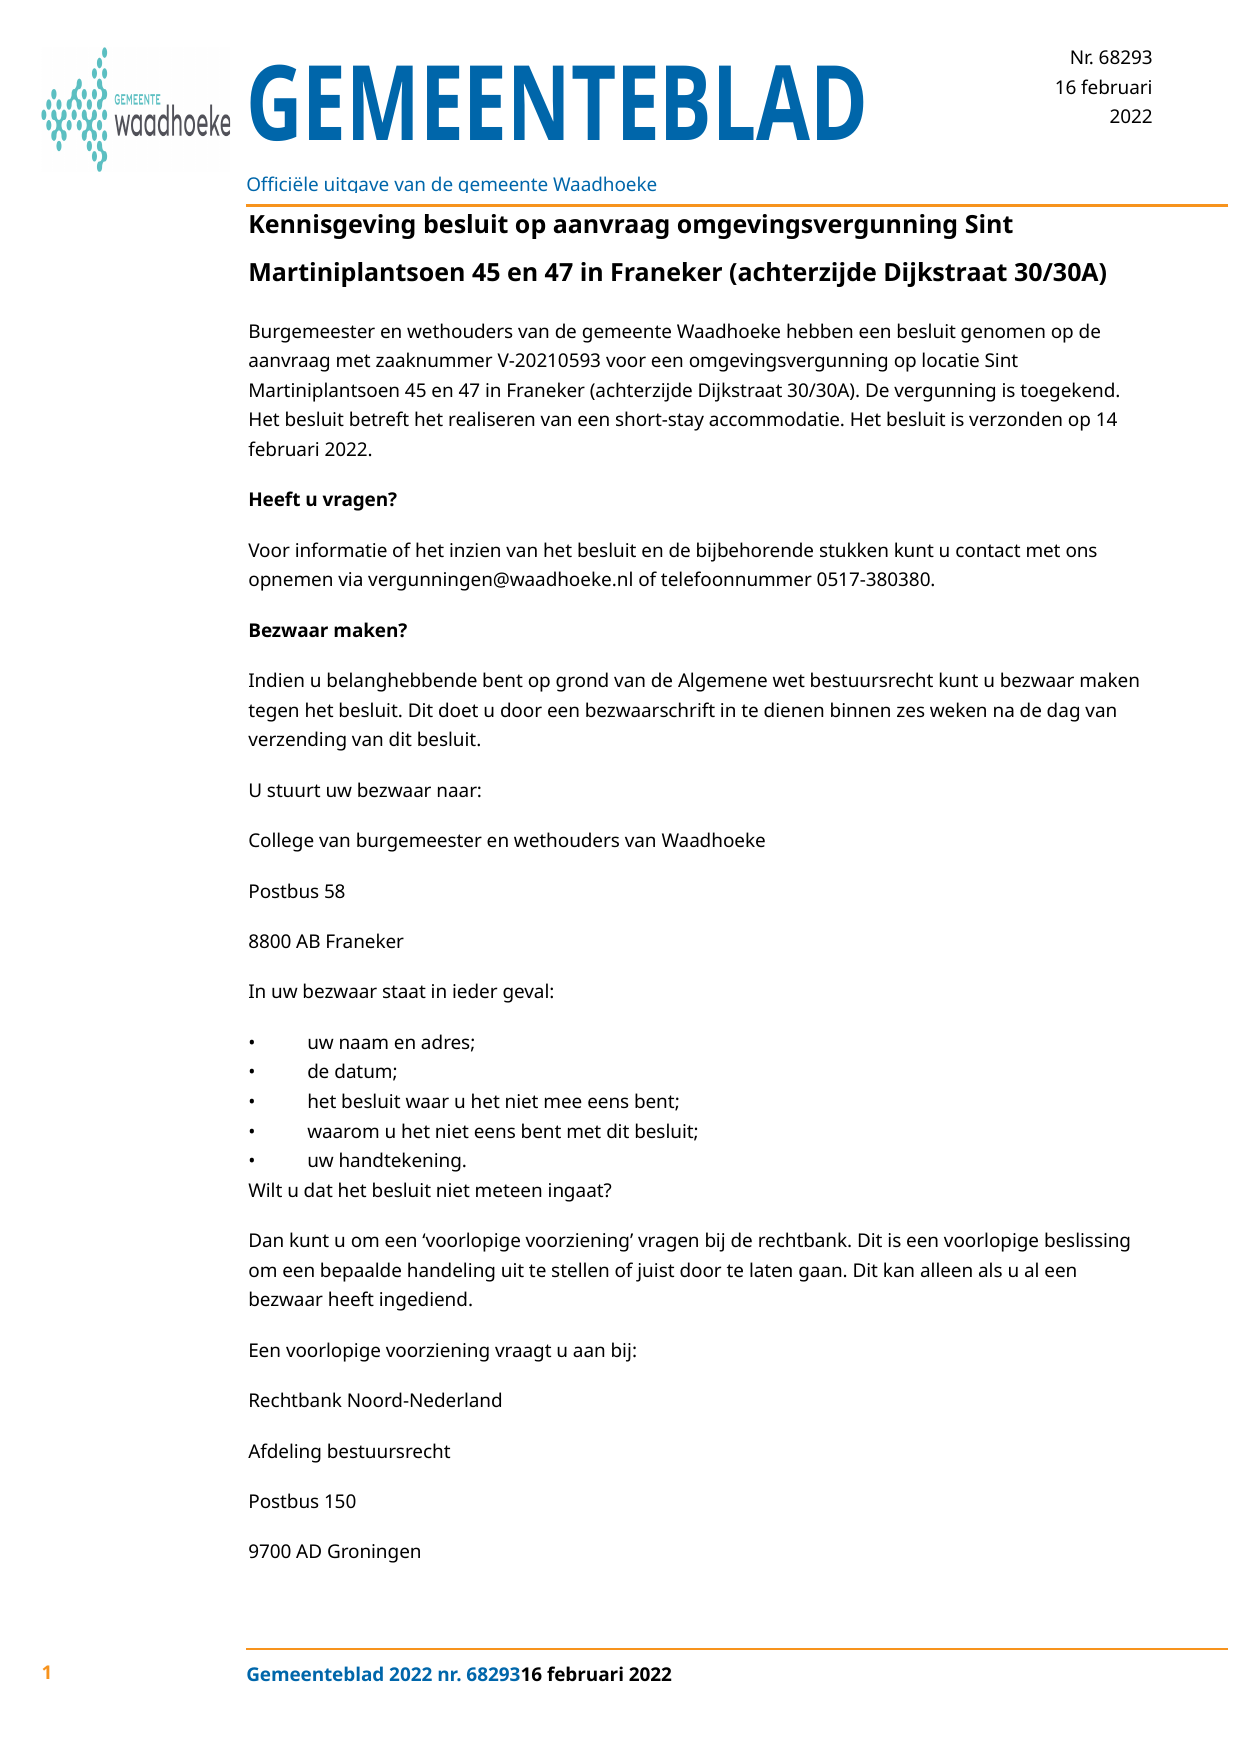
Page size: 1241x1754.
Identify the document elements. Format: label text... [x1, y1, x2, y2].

text Wilt u dat het besluit niet meteen ingaat? [248, 1177, 1152, 1203]
text Postbus 58 [248, 878, 1152, 904]
text U stuurt uw bezwaar naar: [248, 777, 1152, 803]
text Postbus 150 [248, 1488, 1152, 1514]
text Voor informatie of het inzien van het besluit en de bijbehorende stukken kunt u contact met ons opnemen via vergunningen@waadhoeke.nl of telefoonnummer 0517-380380. [248, 537, 1152, 592]
text Heeft u vragen? [248, 487, 1152, 512]
text 8800 AB Franeker [248, 928, 1152, 954]
list de datum; [248, 1059, 1152, 1084]
text Een voorlopige voorziening vraagt u aan bij: [248, 1337, 1152, 1363]
text Dan kunt u om een ‘voorlopige voorziening’ vragen bij de rechtbank. Dit is een voorlopige beslissing om een bepaalde handeling uit te stellen of juist door te laten gaan. Dit kan alleen als u al een bezwaar heeft ingediend. [248, 1227, 1152, 1312]
list het besluit waar u het niet mee eens bent; [248, 1088, 1152, 1114]
list waarom u het niet eens bent met dit besluit; [248, 1118, 1152, 1144]
text Rechtbank Noord-Nederland [248, 1387, 1152, 1413]
text Indien u belanghebbende bent op grond van de Algemene wet bestuursrecht kunt u bezwaar maken tegen het besluit. Dit doet u door een bezwaarschrift in te dienen binnen zes weken na de dag van verzending van dit besluit. [248, 667, 1152, 752]
text Burgemeester en wethouders van de gemeente Waadhoeke hebben een besluit genomen op de aanvraag met zaaknummer V-20210593 voor een omgevingsvergunning op locatie Sint Martiniplantsoen 45 en 47 in Franeker (achterzijde Dijkstraat 30/30A). De vergunning is toegekend. Het besluit betreft het realiseren van een short-stay accommodatie. Het besluit is verzonden op 14 februari 2022. [248, 318, 1152, 462]
text Afdeling bestuursrecht [248, 1438, 1152, 1464]
text In uw bezwaar staat in ieder geval: [248, 979, 1152, 1004]
text Kennisgeving besluit op aanvraag omgevingsvergunning Sint Martiniplantsoen 45 en 47 in Franeker (achterzijde Dijkstraat 30/30A) [248, 207, 1152, 288]
text Bezwaar maken? [248, 617, 1152, 643]
text College van burgemeester en wethouders van Waadhoeke [248, 827, 1152, 853]
list uw handtekening. [248, 1147, 1152, 1173]
text 9700 AD Groningen [248, 1539, 1152, 1564]
picture [41, 47, 231, 172]
list uw naam en adres; [248, 1029, 1152, 1055]
